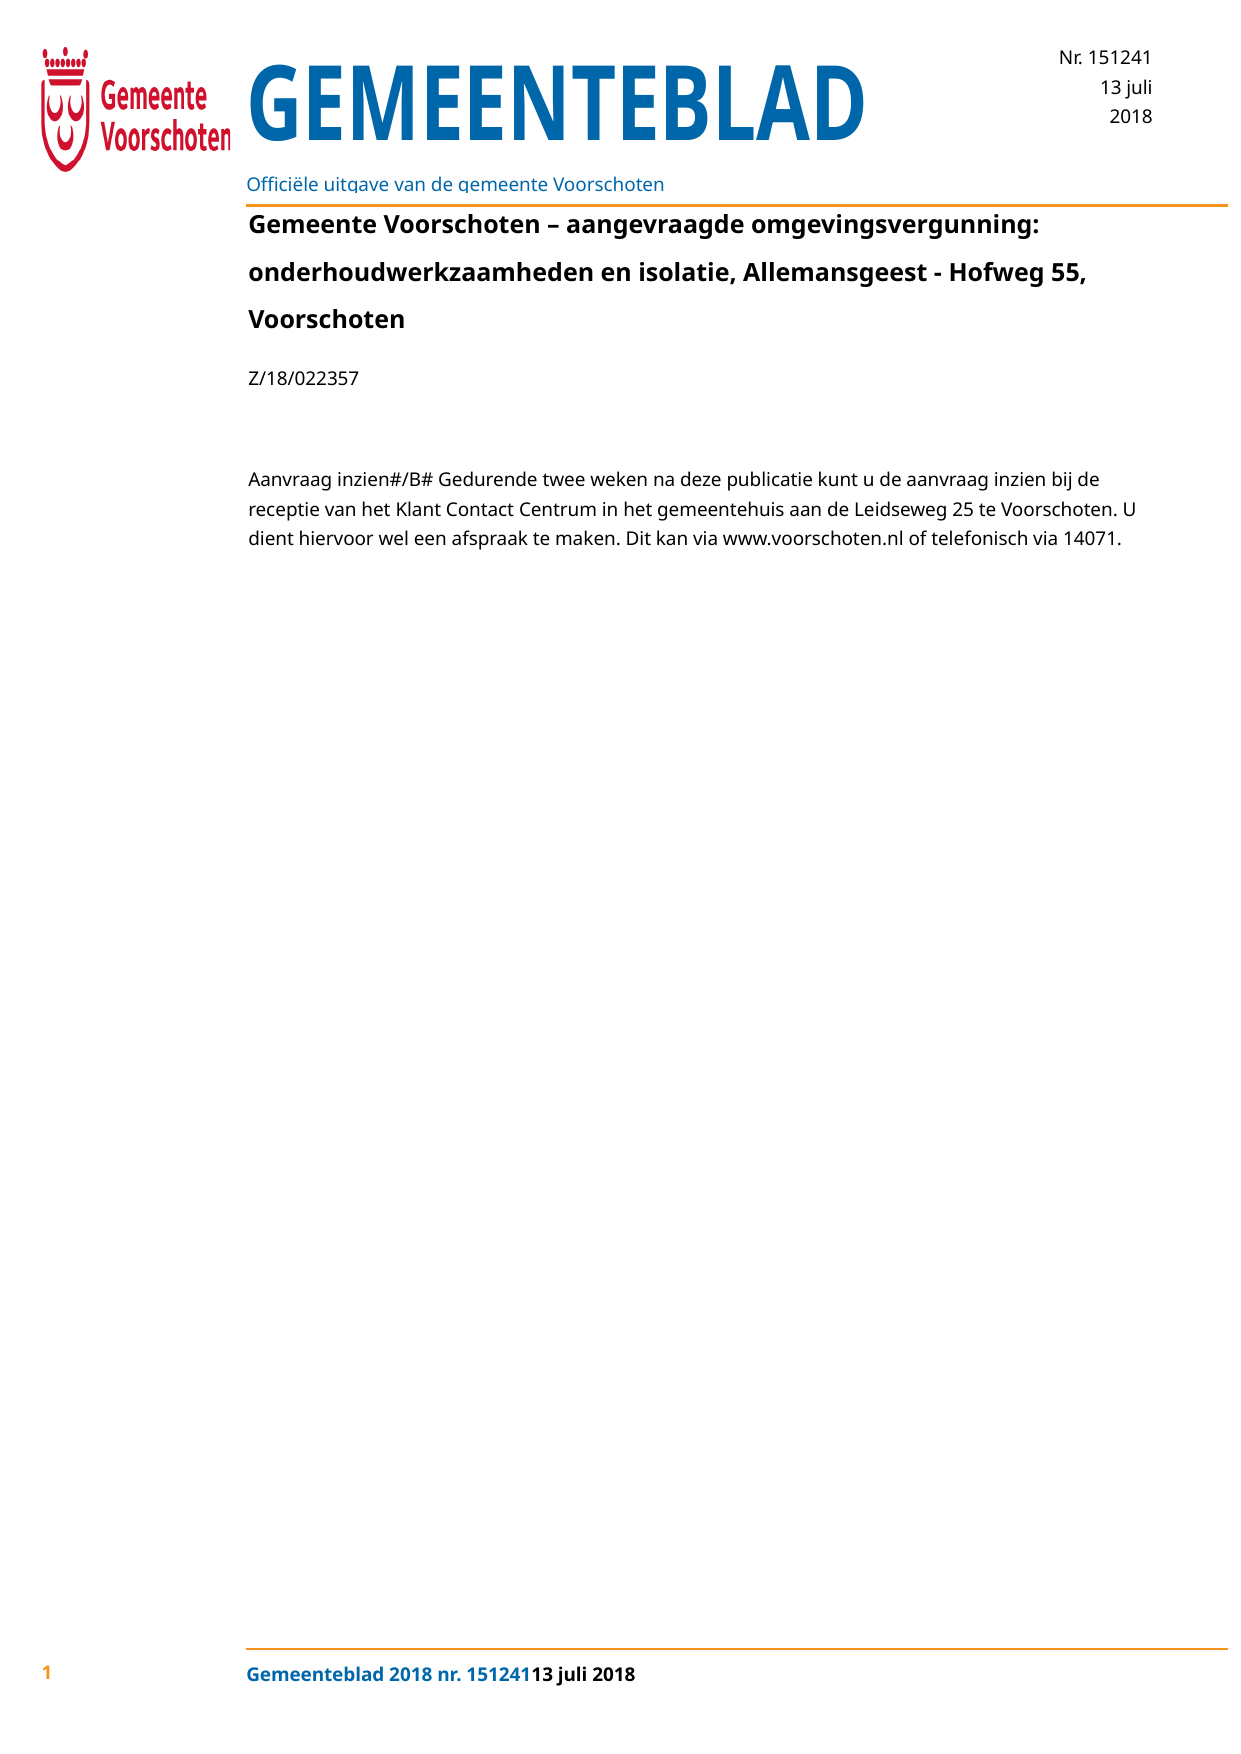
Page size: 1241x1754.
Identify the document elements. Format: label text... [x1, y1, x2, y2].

text Gemeente Voorschoten – aangevraagde omgevingsvergunning: onderhoudwerkzaamheden en isolatie, Allemansgeest - Hofweg 55, Voorschoten [248, 207, 1152, 336]
text Aanvraag inzien#/B# Gedurende twee weken na deze publicatie kunt u de aanvraag inzien bij de receptie van het Klant Contact Centrum in het gemeentehuis aan de Leidseweg 25 te Voorschoten. U dient hiervoor wel een afspraak te maken. Dit kan via www.voorschoten.nl of telefonisch via 14071. [248, 466, 1152, 551]
text Z/18/022357 [248, 366, 1152, 391]
picture [41, 47, 231, 172]
